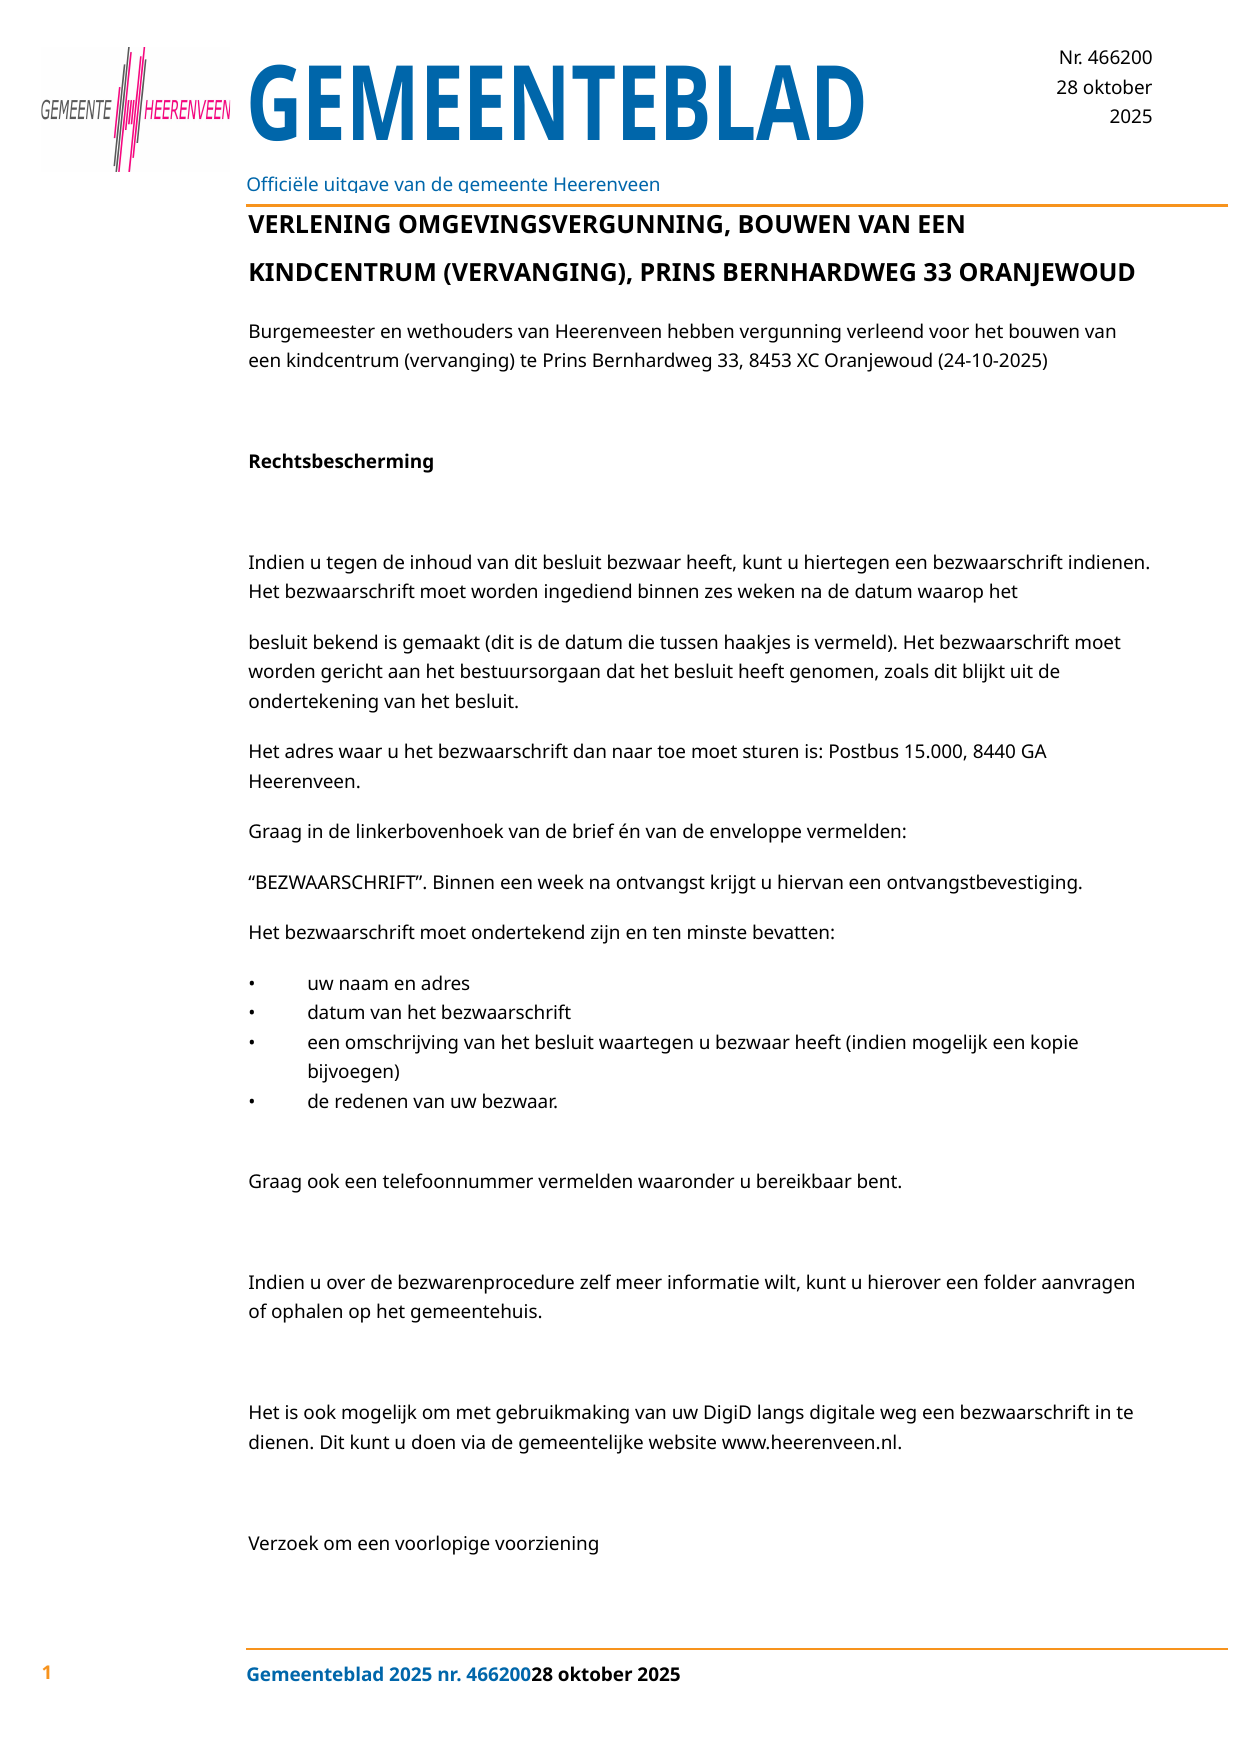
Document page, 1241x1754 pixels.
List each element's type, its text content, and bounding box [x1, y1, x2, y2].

list een omschrijving van het besluit waartegen u bezwaar heeft (indien mogelijk een kopie bijvoegen) [248, 1029, 1152, 1084]
text Indien u over de bezwarenprocedure zelf meer informatie wilt, kunt u hierover een folder aanvragen of ophalen op het gemeentehuis. [248, 1269, 1152, 1324]
text Verzoek om een voorlopige voorziening [248, 1530, 1152, 1556]
text Indien u tegen de inhoud van dit besluit bezwaar heeft, kunt u hiertegen een bezwaarschrift indienen. Het bezwaarschrift moet worden ingediend binnen zes weken na de datum waarop het [248, 549, 1152, 604]
text Burgemeester en wethouders van Heerenveen hebben vergunning verleend voor het bouwen van een kindcentrum (vervanging) te Prins Bernhardweg 33, 8453 XC Oranjewoud (24-10-2025) [248, 318, 1152, 373]
text Het adres waar u het bezwaarschrift dan naar toe moet sturen is: Postbus 15.000, 8440 GA Heerenveen. [248, 739, 1152, 794]
text “BEZWAARSCHRIFT”. Binnen een week na ontvangst krijgt u hiervan een ontvangstbevestiging. [248, 869, 1152, 895]
text Graag in de linkerbovenhoek van de brief én van de enveloppe vermelden: [248, 819, 1152, 844]
text Het is ook mogelijk om met gebruikmaking van uw DigiD langs digitale weg een bezwaarschrift in te dienen. Dit kunt u doen via de gemeentelijke website www.heerenveen.nl. [248, 1399, 1152, 1455]
text VERLENING OMGEVINGSVERGUNNING, BOUWEN VAN EEN KINDCENTRUM (VERVANGING), PRINS BERNHARDWEG 33 ORANJEWOUD [248, 207, 1152, 288]
list uw naam en adres [248, 970, 1152, 996]
text Het bezwaarschrift moet ondertekend zijn en ten minste bevatten: [248, 919, 1152, 945]
list de redenen van uw bezwaar. [248, 1088, 1152, 1114]
picture [41, 47, 231, 172]
list datum van het bezwaarschrift [248, 999, 1152, 1025]
text besluit bekend is gemaakt (dit is de datum die tussen haakjes is vermeld). Het bezwaarschrift moet worden gericht aan het bestuursorgaan dat het besluit heeft genomen, zoals dit blijkt uit de ondertekening van het besluit. [248, 629, 1152, 714]
text Rechtsbescherming [248, 448, 1152, 474]
text Graag ook een telefoonnummer vermelden waaronder u bereikbaar bent. [248, 1168, 1152, 1194]
